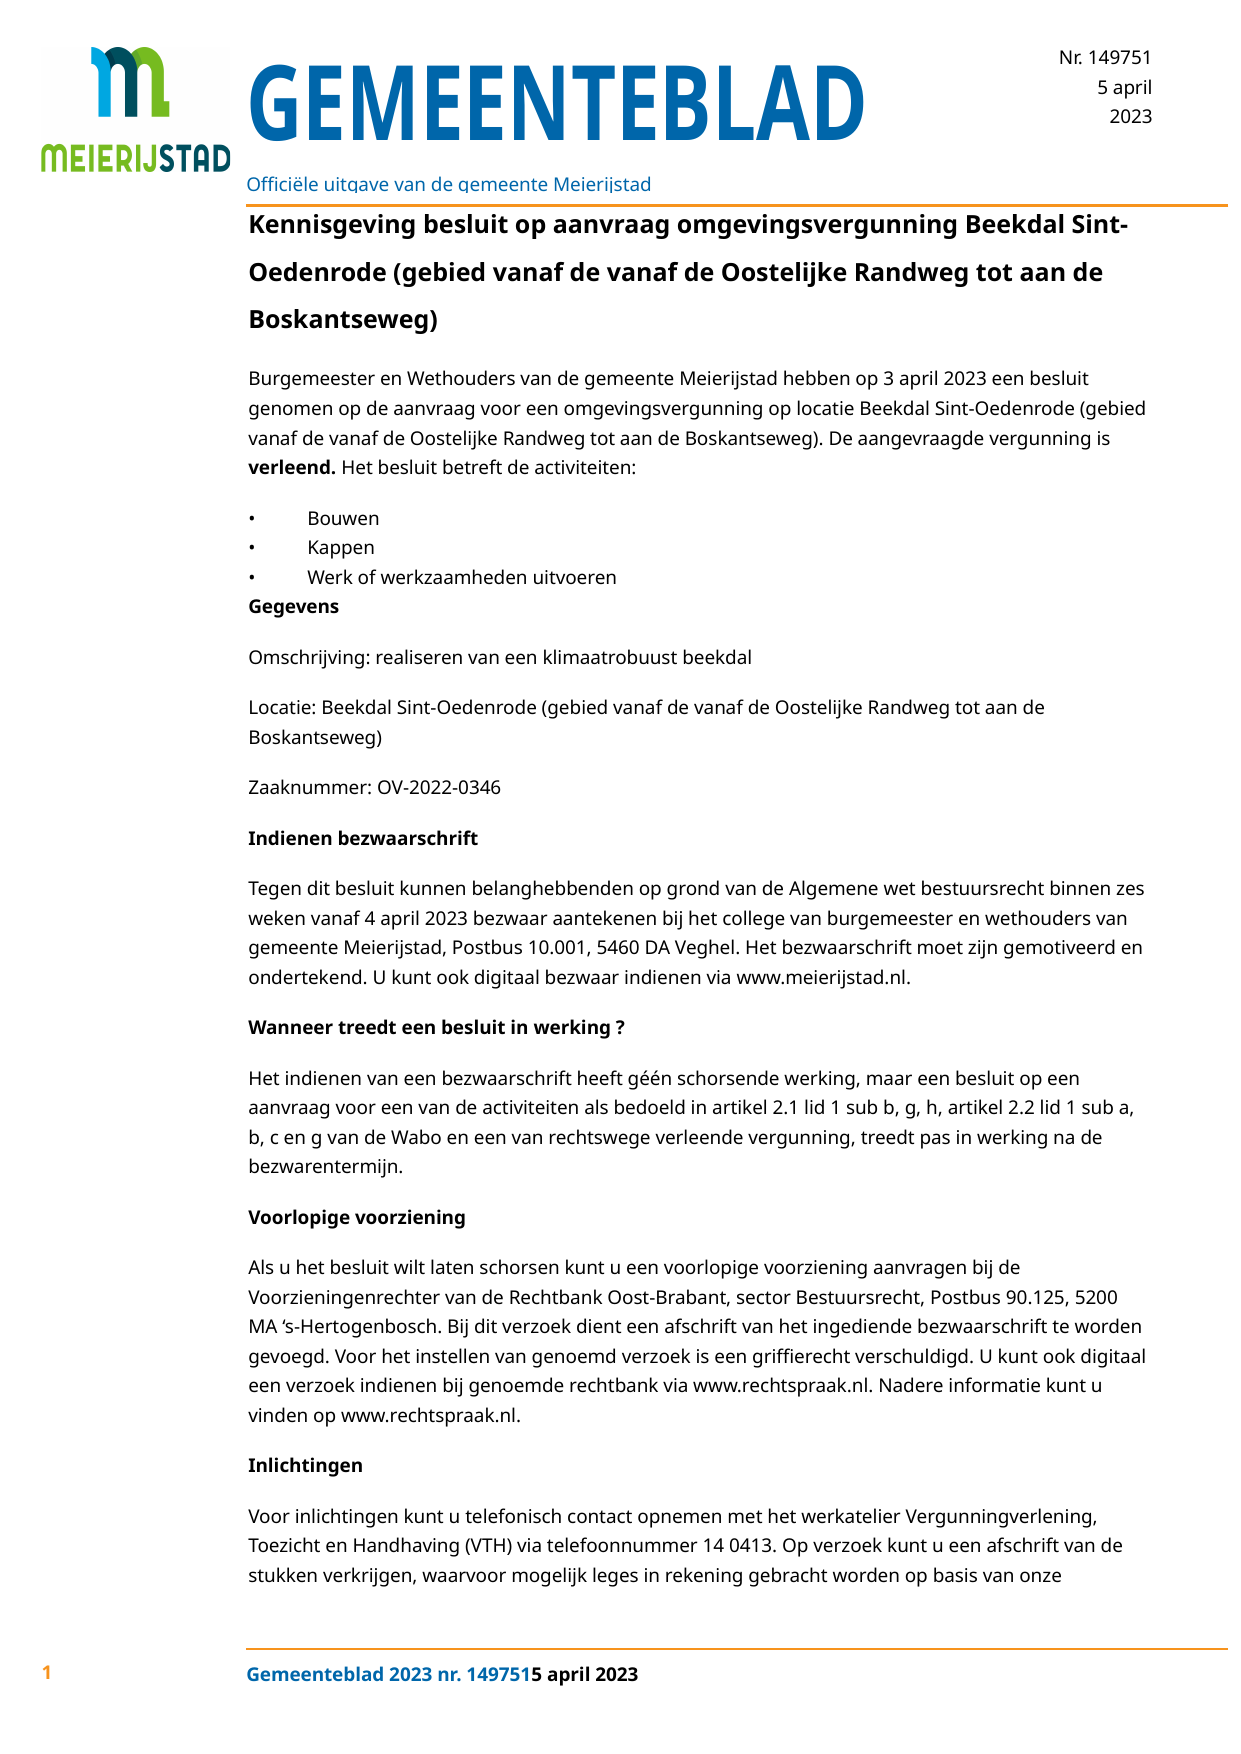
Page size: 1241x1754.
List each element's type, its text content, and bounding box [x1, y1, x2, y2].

text Gegevens [248, 593, 1152, 619]
text Inlichtingen [248, 1453, 1152, 1478]
list Bouwen [248, 505, 1152, 530]
text Indienen bezwaarschrift [248, 825, 1152, 850]
text Kennisgeving besluit op aanvraag omgevingsvergunning Beekdal Sint-Oedenrode (gebied vanaf de vanaf de Oostelijke Randweg tot aan de Boskantseweg) [248, 207, 1152, 336]
list Werk of werkzaamheden uitvoeren [248, 564, 1152, 589]
text Omschrijving: realiseren van een klimaatrobuust beekdal [248, 644, 1152, 669]
list Kappen [248, 534, 1152, 560]
text Als u het besluit wilt laten schorsen kunt u een voorlopige voorziening aanvragen bij de Voorzieningenrechter van de Rechtbank Oost-Brabant, sector Bestuursrecht, Postbus 90.125, 5200 MA ‘s-Hertogenbosch. Bij dit verzoek dient een afschrift van het ingediende bezwaarschrift te worden gevoegd. Voor het instellen van genoemd verzoek is een griffierecht verschuldigd. U kunt ook digitaal een verzoek indienen bij genoemde rechtbank via www.rechtspraak.nl. Nadere informatie kunt u vinden op www.rechtspraak.nl. [248, 1254, 1152, 1428]
picture [41, 47, 231, 172]
text Voor inlichtingen kunt u telefonisch contact opnemen met het werkatelier Vergunningverlening, Toezicht en Handhaving (VTH) via telefoonnummer 14 0413. Op verzoek kunt u een afschrift van de stukken verkrijgen, waarvoor mogelijk leges in rekening gebracht worden op basis van onze [248, 1503, 1152, 1588]
text Het indienen van een bezwaarschrift heeft géén schorsende werking, maar een besluit op een aanvraag voor een van de activiteiten als bedoeld in artikel 2.1 lid 1 sub b, g, h, artikel 2.2 lid 1 sub a, b, c en g van de Wabo en een van rechtswege verleende vergunning, treedt pas in werking na de bezwarentermijn. [248, 1065, 1152, 1179]
text Zaaknummer: OV-2022-0346 [248, 774, 1152, 800]
text Tegen dit besluit kunnen belanghebbenden op grond van de Algemene wet bestuursrecht binnen zes weken vanaf 4 april 2023 bezwaar aantekenen bij het college van burgemeester en wethouders van gemeente Meierijstad, Postbus 10.001, 5460 DA Veghel. Het bezwaarschrift moet zijn gemotiveerd en ondertekend. U kunt ook digitaal bezwaar indienen via www.meierijstad.nl. [248, 875, 1152, 989]
text Wanneer treedt een besluit in werking ? [248, 1014, 1152, 1040]
text Burgemeester en Wethouders van de gemeente Meierijstad hebben op 3 april 2023 een besluit genomen op de aanvraag voor een omgevingsvergunning op locatie Beekdal Sint-Oedenrode (gebied vanaf de vanaf de Oostelijke Randweg tot aan de Boskantseweg). De aangevraagde vergunning is verleend. Het besluit betreft de activiteiten: [248, 366, 1152, 480]
text Voorlopige voorziening [248, 1204, 1152, 1229]
text Locatie: Beekdal Sint-Oedenrode (gebied vanaf de vanaf de Oostelijke Randweg tot aan de Boskantseweg) [248, 694, 1152, 749]
